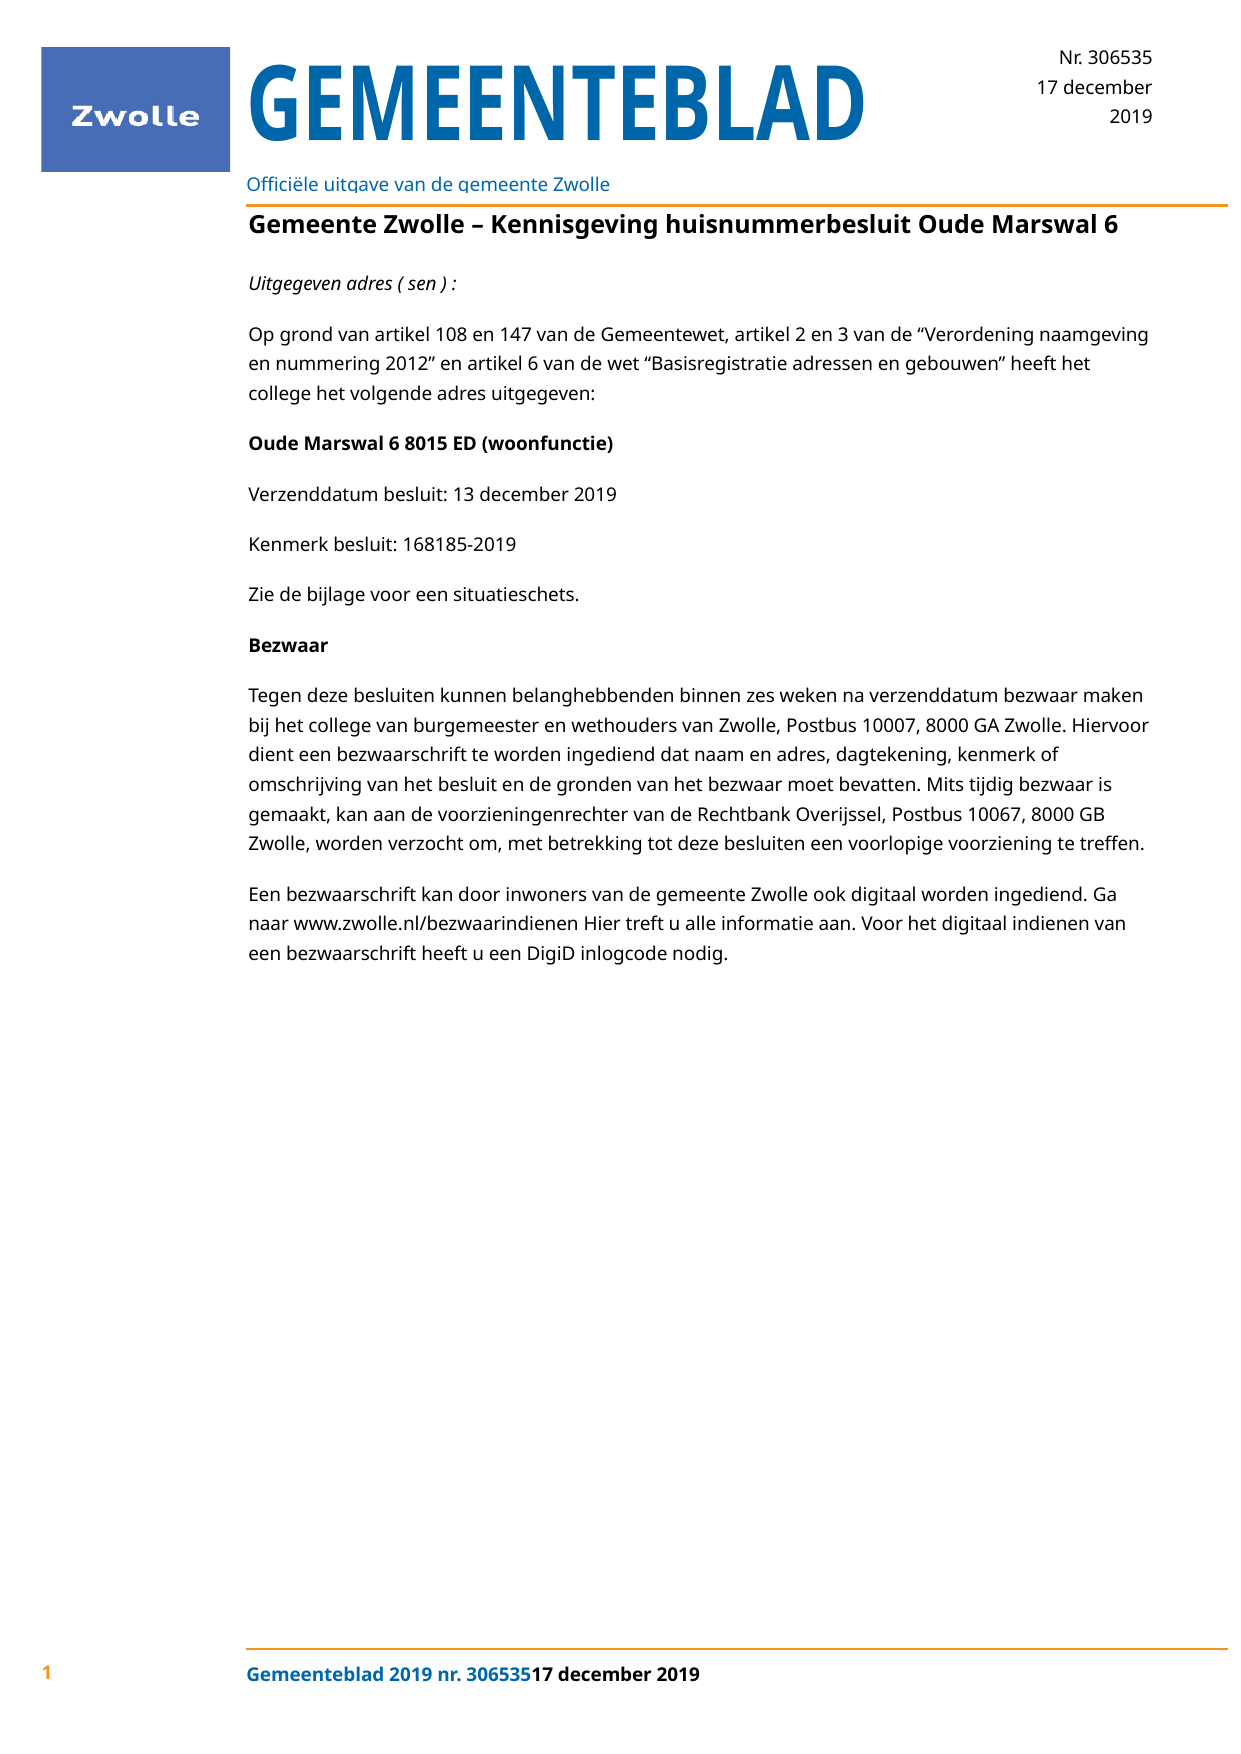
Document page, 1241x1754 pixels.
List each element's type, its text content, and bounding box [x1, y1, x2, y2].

text Een bezwaarschrift kan door inwoners van de gemeente Zwolle ook digitaal worden ingediend. Ga naar www.zwolle.nl/bezwaarindienen Hier treft u alle informatie aan. Voor het digitaal indienen van een bezwaarschrift heeft u een DigiD inlogcode nodig. [248, 881, 1152, 966]
text Gemeente Zwolle – Kennisgeving huisnummerbesluit Oude Marswal 6 [248, 207, 1152, 241]
text Oude Marswal 6 8015 ED (woonfunctie) [248, 430, 1152, 456]
text Verzenddatum besluit: 13 december 2019 [248, 481, 1152, 506]
text Kenmerk besluit: 168185-2019 [248, 531, 1152, 557]
text Op grond van artikel 108 en 147 van de Gemeentewet, artikel 2 en 3 van de “Verordening naamgeving en nummering 2012” en artikel 6 van de wet “Basisregistratie adressen en gebouwen” heeft het college het volgende adres uitgegeven: [248, 321, 1152, 406]
text Bezwaar [248, 632, 1152, 658]
text Zie de bijlage voor een situatieschets. [248, 582, 1152, 607]
picture [41, 47, 231, 172]
text Uitgegeven adres ( sen ) : [248, 270, 1152, 296]
text Tegen deze besluiten kunnen belanghebbenden binnen zes weken na verzenddatum bezwaar maken bij het college van burgemeester en wethouders van Zwolle, Postbus 10007, 8000 GA Zwolle. Hiervoor dient een bezwaarschrift te worden ingediend dat naam en adres, dagtekening, kenmerk of omschrijving van het besluit en de gronden van het bezwaar moet bevatten. Mits tijdig bezwaar is gemaakt, kan aan de voorzieningenrechter van de Rechtbank Overijssel, Postbus 10067, 8000 GB Zwolle, worden verzocht om, met betrekking tot deze besluiten een voorlopige voorziening te treffen. [248, 682, 1152, 856]
